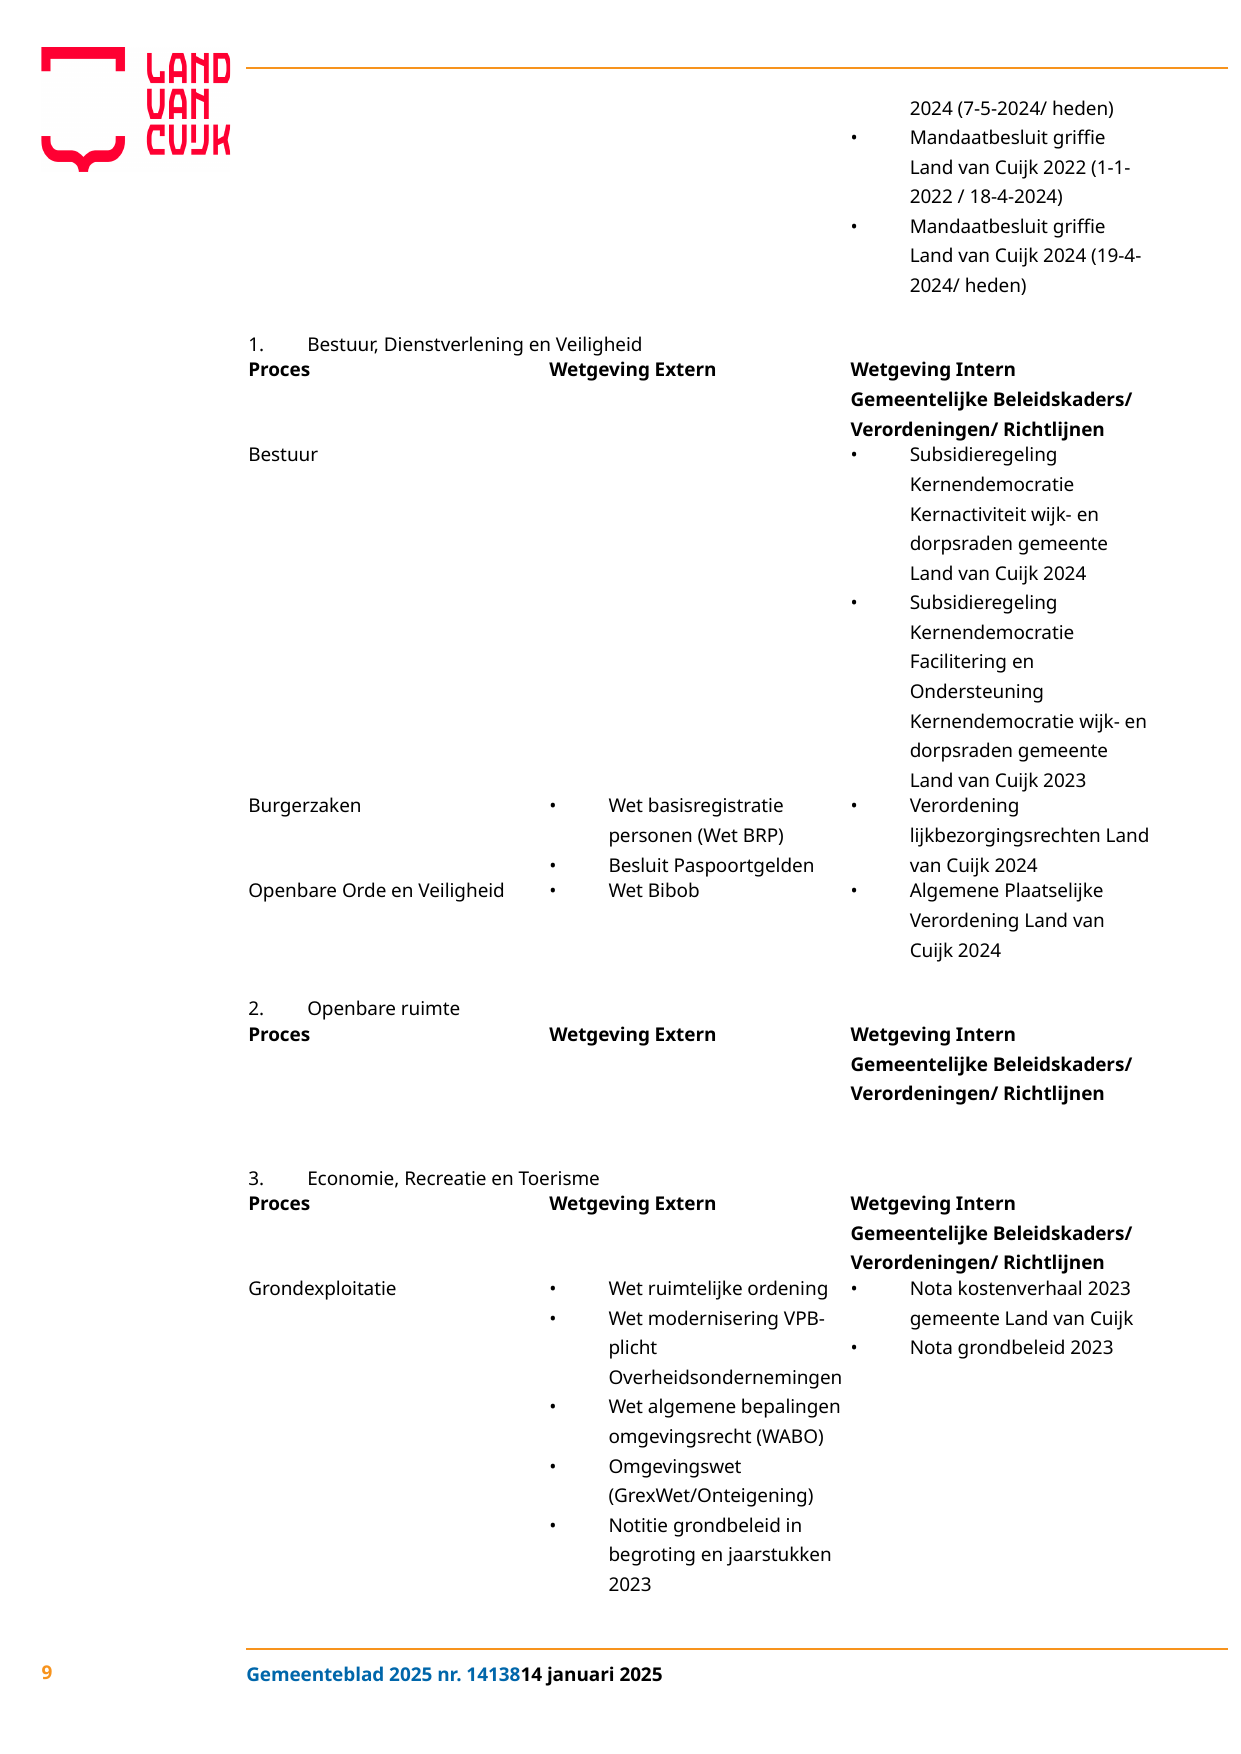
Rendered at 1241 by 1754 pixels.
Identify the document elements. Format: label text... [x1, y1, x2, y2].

table_cell Proces [248, 1021, 549, 1106]
table_cell Openbare Orde en Veiligheid [248, 878, 549, 962]
table_cell [248, 95, 549, 298]
picture [41, 47, 231, 172]
table_cell [248, 1106, 549, 1132]
table_cell Wet Bibob [549, 878, 850, 962]
table_cell [549, 1106, 850, 1132]
table_cell [850, 1106, 1152, 1132]
table_cell Burgerzaken [248, 793, 549, 878]
table_cell Bestuur [248, 442, 549, 793]
table_cell Proces [248, 357, 549, 442]
table_cell Algemene Plaatselijke Verordening Land van Cuijk 2024 [850, 878, 1152, 962]
table_cell Proces [248, 1190, 549, 1275]
table_cell Wetgeving Extern [549, 357, 850, 442]
table_cell Wetgeving Extern [549, 1021, 850, 1106]
table_header Openbare ruimte [248, 995, 1152, 1021]
table_cell 2024 (7-5-2024/ heden) Mandaatbesluit griffie Land van Cuijk 2022 (1-1-2022 / 18-4-2024) Mandaatbesluit griffie Land van Cuijk 2024 (19-4-2024/ heden) [850, 95, 1152, 298]
table_cell Wetgeving Intern Gemeentelijke Beleidskaders/ Verordeningen/ Richtlijnen [850, 1190, 1152, 1275]
table_cell Subsidieregeling Kernendemocratie Kernactiviteit wijk- en dorpsraden gemeente Land van Cuijk 2024 Subsidieregeling Kernendemocratie Facilitering en Ondersteuning Kernendemocratie wijk- en dorpsraden gemeente Land van Cuijk 2023 [850, 442, 1152, 793]
table_cell Grondexploitatie [248, 1275, 549, 1597]
table_cell Wet basisregistratie personen (Wet BRP) Besluit Paspoortgelden [549, 793, 850, 878]
table_cell Nota kostenverhaal 2023 gemeente Land van Cuijk Nota grondbeleid 2023 [850, 1275, 1152, 1597]
table_header Economie, Recreatie en Toerisme [248, 1165, 1152, 1190]
table_header Bestuur, Dienstverlening en Veiligheid [248, 331, 1152, 357]
table_cell Wetgeving Extern [549, 1190, 850, 1275]
table_cell [549, 442, 850, 793]
table_cell [549, 95, 850, 298]
table_cell Verordening lijkbezorgingsrechten Land van Cuijk 2024 [850, 793, 1152, 878]
table_cell Wet ruimtelijke ordening Wet modernisering VPB-plicht Overheidsondernemingen Wet algemene bepalingen omgevingsrecht (WABO) Omgevingswet (GrexWet/Onteigening) Notitie grondbeleid in begroting en jaarstukken 2023 [549, 1275, 850, 1597]
table_cell Wetgeving Intern Gemeentelijke Beleidskaders/ Verordeningen/ Richtlijnen [850, 357, 1152, 442]
table_cell Wetgeving Intern Gemeentelijke Beleidskaders/ Verordeningen/ Richtlijnen [850, 1021, 1152, 1106]
